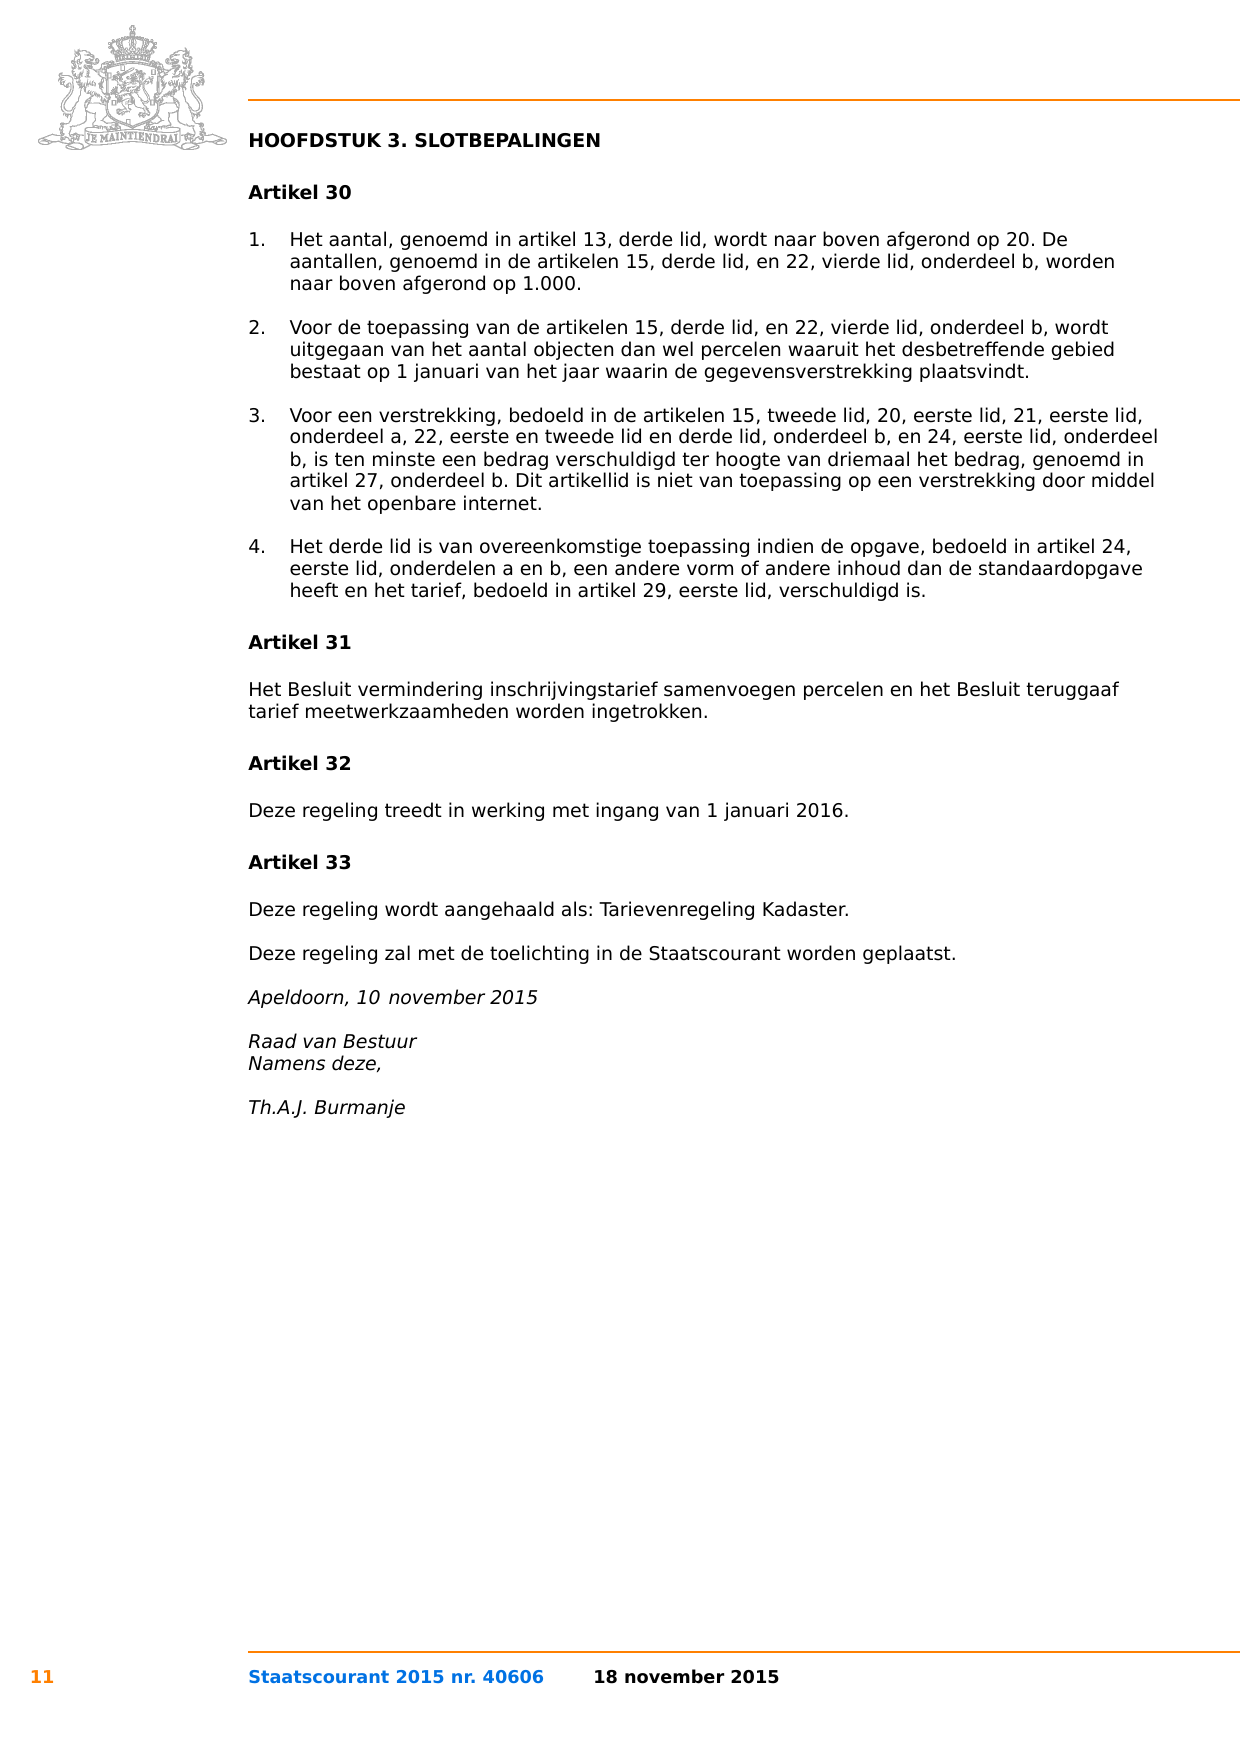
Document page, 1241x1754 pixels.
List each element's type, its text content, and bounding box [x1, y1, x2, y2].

text Raad van Bestuur Namens deze, Th.A.J. Burmanje [248, 1031, 1163, 1118]
subtitle Artikel 31 [248, 632, 1163, 654]
text 4. Het derde lid is van overeenkomstige toepassing indien de opgave, bedoeld in artikel 24, eerste lid, onderdelen a en b, een andere vorm of andere inhoud dan de standaardopgave heeft en het tarief, bedoeld in artikel 29, eerste lid, verschuldigd is. [248, 536, 1163, 602]
text 2. Voor de toepassing van de artikelen 15, derde lid, en 22, vierde lid, onderdeel b, wordt uitgegaan van het aantal objecten dan wel percelen waaruit het desbetreffende gebied bestaat op 1 januari van het jaar waarin de gegevensverstrekking plaatsvindt. [248, 317, 1163, 383]
text Het Besluit vermindering inschrijvingstarief samenvoegen percelen en het Besluit teruggaaf tarief meetwerkzaamheden worden ingetrokken. [248, 679, 1163, 723]
text Apeldoorn, 10 november 2015 [248, 987, 1163, 1009]
text Deze regeling zal met de toelichting in de Staatscourant worden geplaatst. [248, 943, 1163, 965]
text Deze regeling wordt aangehaald als: Tarievenregeling Kadaster. [248, 899, 1163, 921]
text 1. Het aantal, genoemd in artikel 13, derde lid, wordt naar boven afgerond op 20. De aantallen, genoemd in de artikelen 15, derde lid, en 22, vierde lid, onderdeel b, worden naar boven afgerond op 1.000. [248, 229, 1163, 295]
subtitle Artikel 33 [248, 852, 1163, 874]
picture [38, 25, 227, 150]
subtitle Artikel 30 [248, 182, 1163, 204]
subtitle HOOFDSTUK 3. SLOTBEPALINGEN [248, 130, 1163, 152]
text Deze regeling treedt in werking met ingang van 1 januari 2016. [248, 800, 1163, 822]
text 3. Voor een verstrekking, bedoeld in de artikelen 15, tweede lid, 20, eerste lid, 21, eerste lid, onderdeel a, 22, eerste en tweede lid en derde lid, onderdeel b, en 24, eerste lid, onderdeel b, is ten minste een bedrag verschuldigd ter hoogte van driemaal het bedrag, genoemd in artikel 27, onderdeel b. Dit artikellid is niet van toepassing op een verstrekking door middel van het openbare internet. [248, 404, 1163, 514]
subtitle Artikel 32 [248, 753, 1163, 775]
